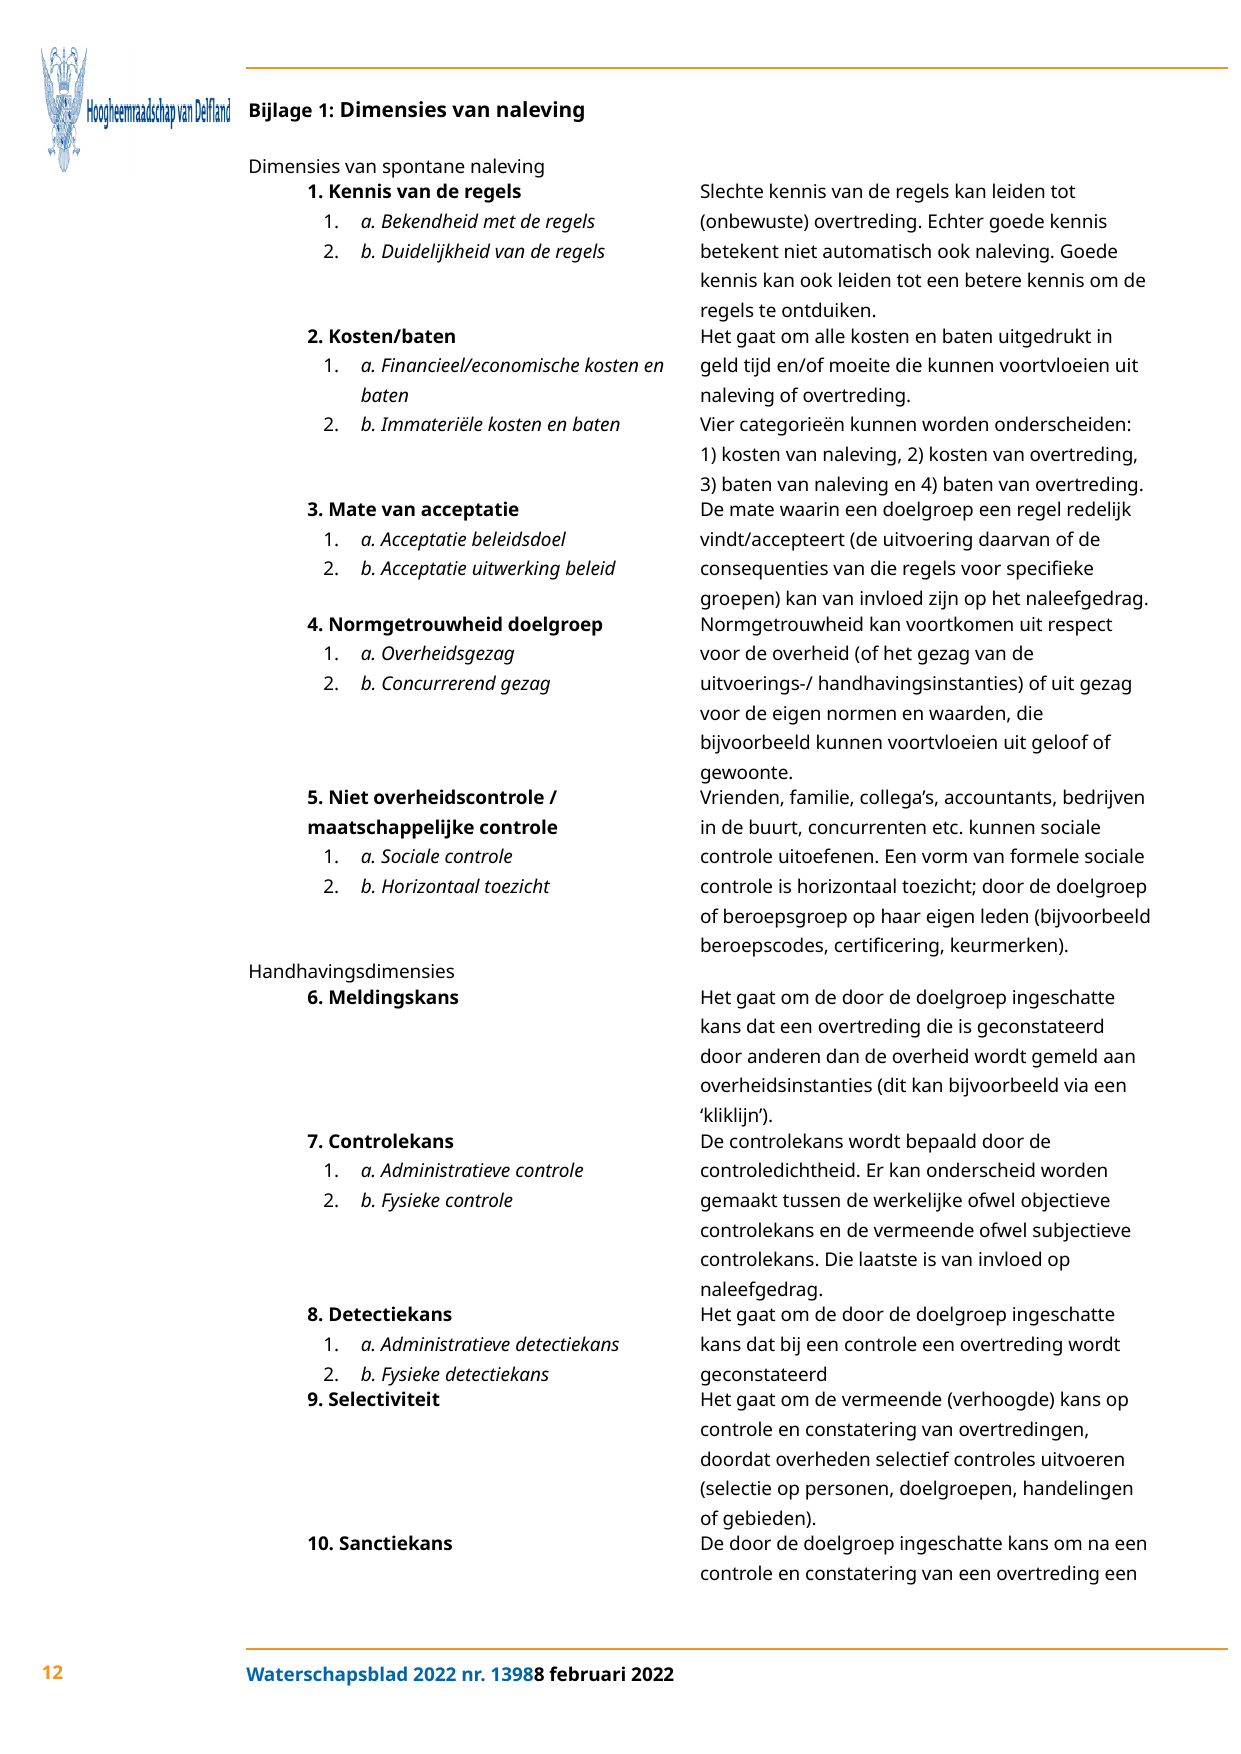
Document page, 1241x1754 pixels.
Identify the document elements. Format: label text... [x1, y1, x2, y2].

picture [41, 47, 231, 172]
table_cell Vrienden, familie, collega’s, accountants, bedrijven in de buurt, concurrenten etc. kunnen sociale controle uitoefenen. Een vorm van formele sociale controle is horizontaal toezicht; door de doelgroep of beroepsgroep op haar eigen leden (bijvoorbeeld beroepscodes, certificering, keurmerken). [700, 785, 1152, 958]
text Bijlage 1: Dimensies van naleving [248, 95, 1152, 123]
table_cell De mate waarin een doelgroep een regel redelijk vindt/accepteert (de uitvoering daarvan of de consequenties van die regels voor specifieke groepen) kan van invloed zijn op het naleefgedrag. [700, 496, 1152, 611]
table_cell 7. Controlekans a. Administratieve controle b. Fysieke controle [248, 1128, 700, 1302]
table_cell 10. Sanctiekans [248, 1531, 700, 1586]
table_cell 8. Detectiekans a. Administratieve detectiekans b. Fysieke detectiekans [248, 1302, 700, 1387]
table_cell Handhavingsdimensies [248, 958, 1152, 984]
table_cell 3. Mate van acceptatie a. Acceptatie beleidsdoel b. Acceptatie uitwerking beleid [248, 496, 700, 611]
table_cell 6. Meldingskans [248, 984, 700, 1128]
table_cell Het gaat om alle kosten en baten uitgedrukt in geld tijd en/of moeite die kunnen voortvloeien uit naleving of overtreding. Vier categorieën kunnen worden onderscheiden: 1) kosten van naleving, 2) kosten van overtreding, 3) baten van naleving en 4) baten van overtreding. [700, 323, 1152, 496]
table_header Dimensies van spontane naleving [248, 153, 1152, 179]
table_cell Het gaat om de door de doelgroep ingeschatte kans dat bij een controle een overtreding wordt geconstateerd [700, 1302, 1152, 1387]
table_cell 4. Normgetrouwheid doelgroep a. Overheidsgezag b. Concurrerend gezag [248, 611, 700, 784]
table_cell Slechte kennis van de regels kan leiden tot (onbewuste) overtreding. Echter goede kennis betekent niet automatisch ook naleving. Goede kennis kan ook leiden tot een betere kennis om de regels te ontduiken. [700, 179, 1152, 323]
table_cell 2. Kosten/baten a. Financieel/economische kosten en baten b. Immateriële kosten en baten [248, 323, 700, 496]
table_cell Het gaat om de vermeende (verhoogde) kans op controle en constatering van overtredingen, doordat overheden selectief controles uitvoeren (selectie op personen, doelgroepen, handelingen of gebieden). [700, 1387, 1152, 1531]
table_cell 9. Selectiviteit [248, 1387, 700, 1531]
table_cell 1. Kennis van de regels a. Bekendheid met de regels b. Duidelijkheid van de regels [248, 179, 700, 323]
table_cell Het gaat om de door de doelgroep ingeschatte kans dat een overtreding die is geconstateerd door anderen dan de overheid wordt gemeld aan overheidsinstanties (dit kan bijvoorbeeld via een ‘kliklijn’). [700, 984, 1152, 1128]
table_cell Normgetrouwheid kan voortkomen uit respect voor de overheid (of het gezag van de uitvoerings-/ handhavingsinstanties) of uit gezag voor de eigen normen en waarden, die bijvoorbeeld kunnen voortvloeien uit geloof of gewoonte. [700, 611, 1152, 784]
table_cell De door de doelgroep ingeschatte kans om na een controle en constatering van een overtreding een [700, 1531, 1152, 1586]
table_cell 5. Niet overheidscontrole / maatschappelijke controle a. Sociale controle b. Horizontaal toezicht [248, 785, 700, 958]
table_cell De controlekans wordt bepaald door de controledichtheid. Er kan onderscheid worden gemaakt tussen de werkelijke ofwel objectieve controlekans en de vermeende ofwel subjectieve controlekans. Die laatste is van invloed op naleefgedrag. [700, 1128, 1152, 1302]
